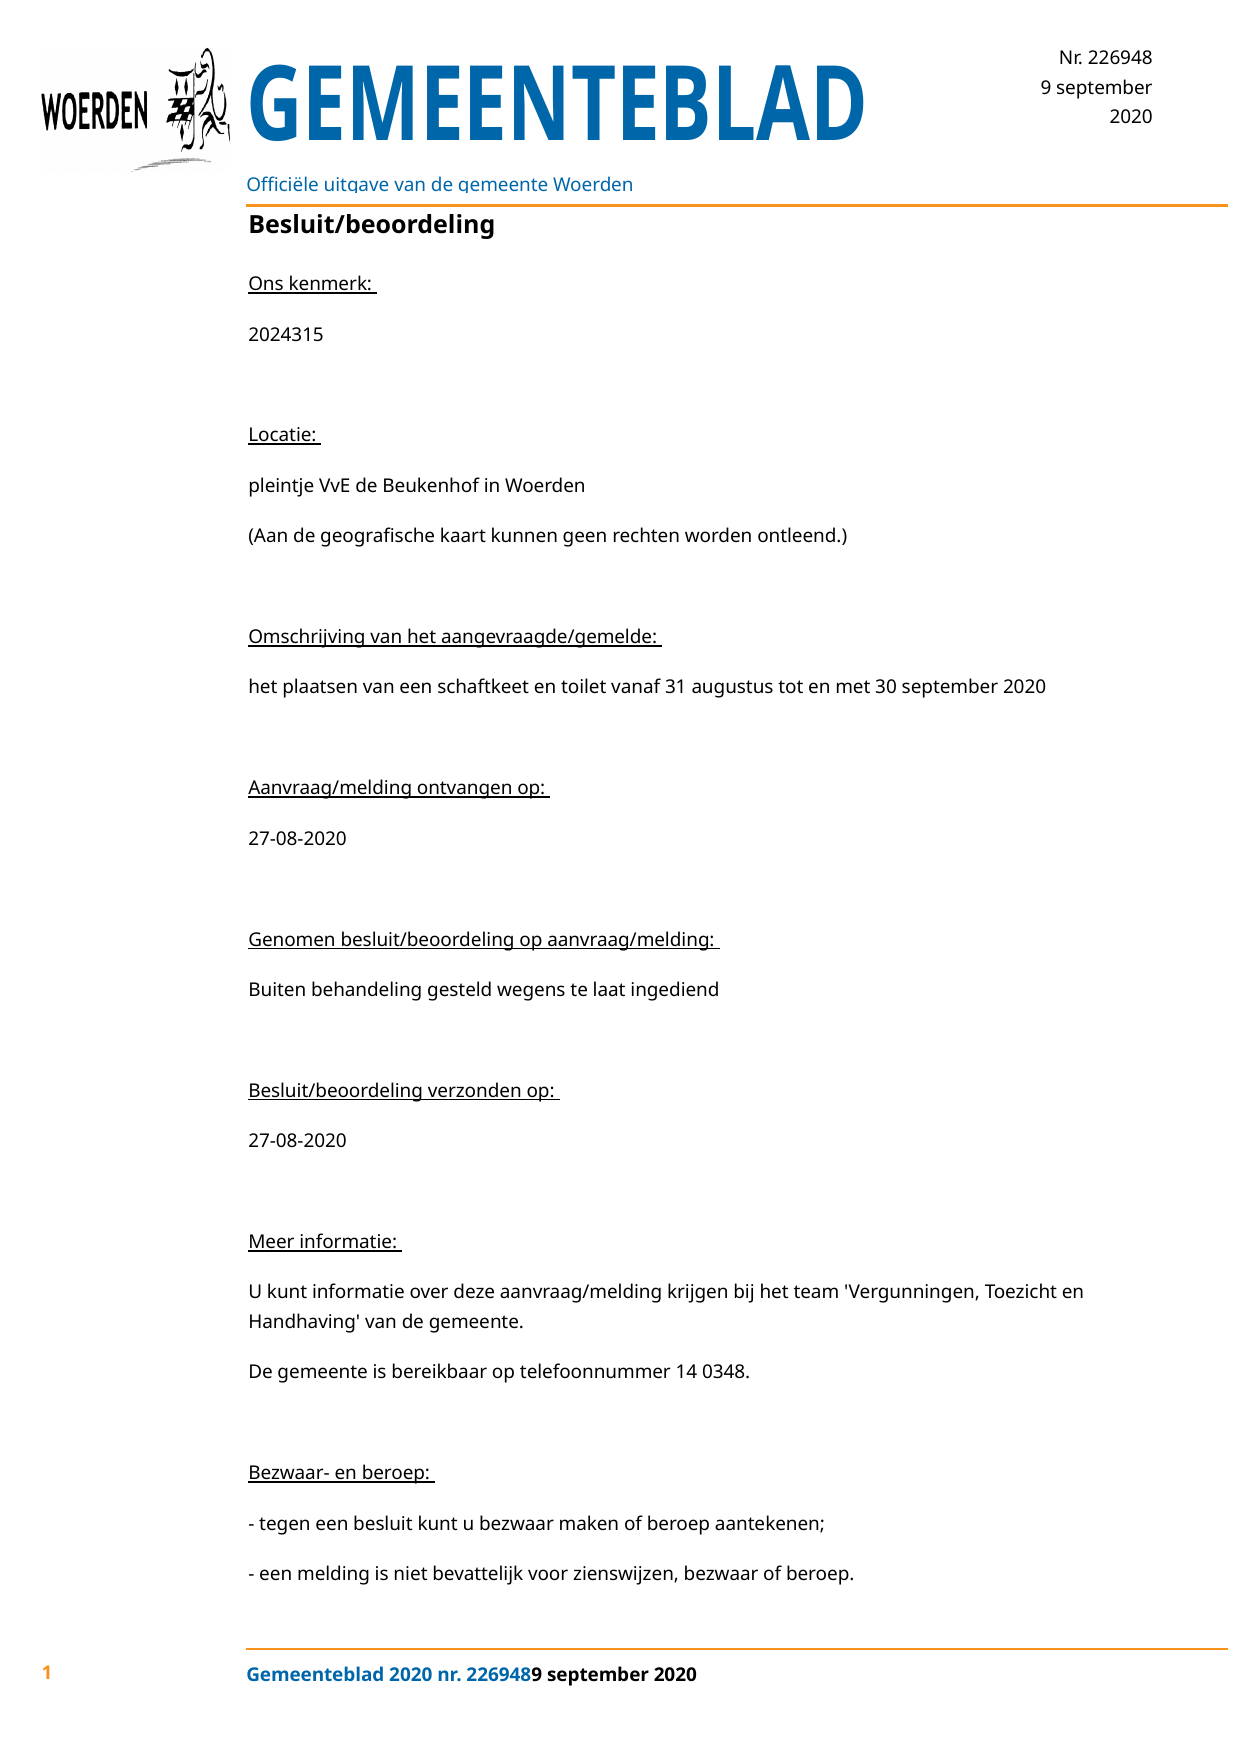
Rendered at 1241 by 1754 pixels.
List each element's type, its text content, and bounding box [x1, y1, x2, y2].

picture [41, 47, 231, 172]
text Buiten behandeling gesteld wegens te laat ingediend [248, 976, 1152, 1002]
text Locatie: [248, 422, 1152, 447]
text 2024315 [248, 321, 1152, 346]
text (Aan de geografische kaart kunnen geen rechten worden ontleend.) [248, 522, 1152, 548]
text - een melding is niet bevattelijk voor zienswijzen, bezwaar of beroep. [248, 1560, 1152, 1586]
text U kunt informatie over deze aanvraag/melding krijgen bij het team 'Vergunningen, Toezicht en Handhaving' van de gemeente. [248, 1279, 1152, 1334]
text 27-08-2020 [248, 825, 1152, 851]
text Omschrijving van het aangevraagde/gemelde: [248, 623, 1152, 649]
text Besluit/beoordeling verzonden op: [248, 1077, 1152, 1103]
text De gemeente is bereikbaar op telefoonnummer 14 0348. [248, 1359, 1152, 1384]
text pleintje VvE de Beukenhof in Woerden [248, 472, 1152, 498]
text 27-08-2020 [248, 1127, 1152, 1153]
text - tegen een besluit kunt u bezwaar maken of beroep aantekenen; [248, 1510, 1152, 1536]
text Genomen besluit/beoordeling op aanvraag/melding: [248, 926, 1152, 951]
text Besluit/beoordeling [248, 207, 1152, 241]
text Aanvraag/melding ontvangen op: [248, 774, 1152, 800]
text Bezwaar- en beroep: [248, 1459, 1152, 1485]
text Meer informatie: [248, 1228, 1152, 1254]
text het plaatsen van een schaftkeet en toilet vanaf 31 augustus tot en met 30 september 2020 [248, 674, 1152, 699]
text Ons kenmerk: [248, 270, 1152, 296]
